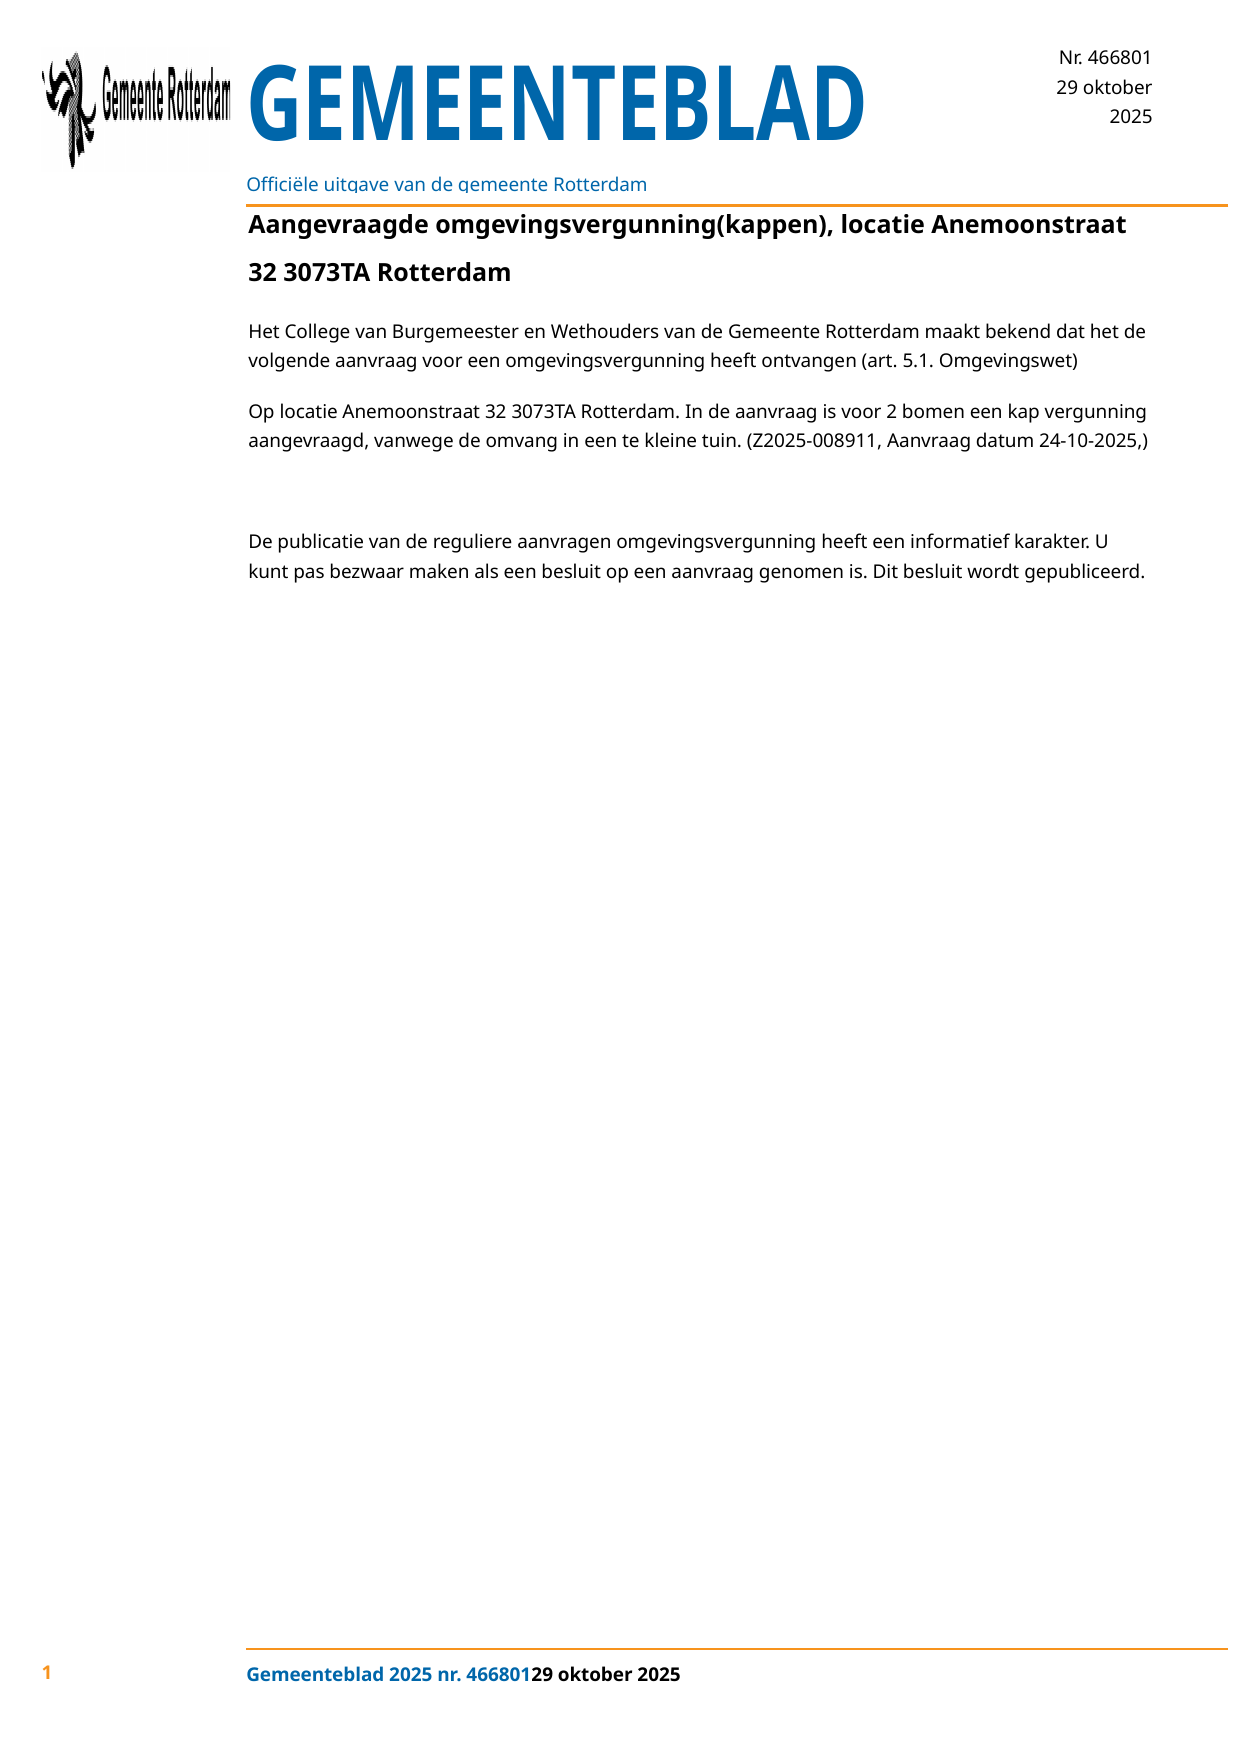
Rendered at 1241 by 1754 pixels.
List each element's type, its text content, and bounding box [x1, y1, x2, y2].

picture [41, 47, 231, 172]
text De publicatie van de reguliere aanvragen omgevingsvergunning heeft een informatief karakter. U kunt pas bezwaar maken als een besluit op een aanvraag genomen is. Dit besluit wordt gepubliceerd. [248, 528, 1152, 584]
text Aangevraagde omgevingsvergunning(kappen), locatie Anemoonstraat 32 3073TA Rotterdam [248, 207, 1152, 288]
text Het College van Burgemeester en Wethouders van de Gemeente Rotterdam maakt bekend dat het de volgende aanvraag voor een omgevingsvergunning heeft ontvangen (art. 5.1. Omgevingswet) [248, 318, 1152, 373]
text Op locatie Anemoonstraat 32 3073TA Rotterdam. In de aanvraag is voor 2 bomen een kap vergunning aangevraagd, vanwege de omvang in een te kleine tuin. (Z2025-008911, Aanvraag datum 24-10-2025,) [248, 398, 1152, 453]
